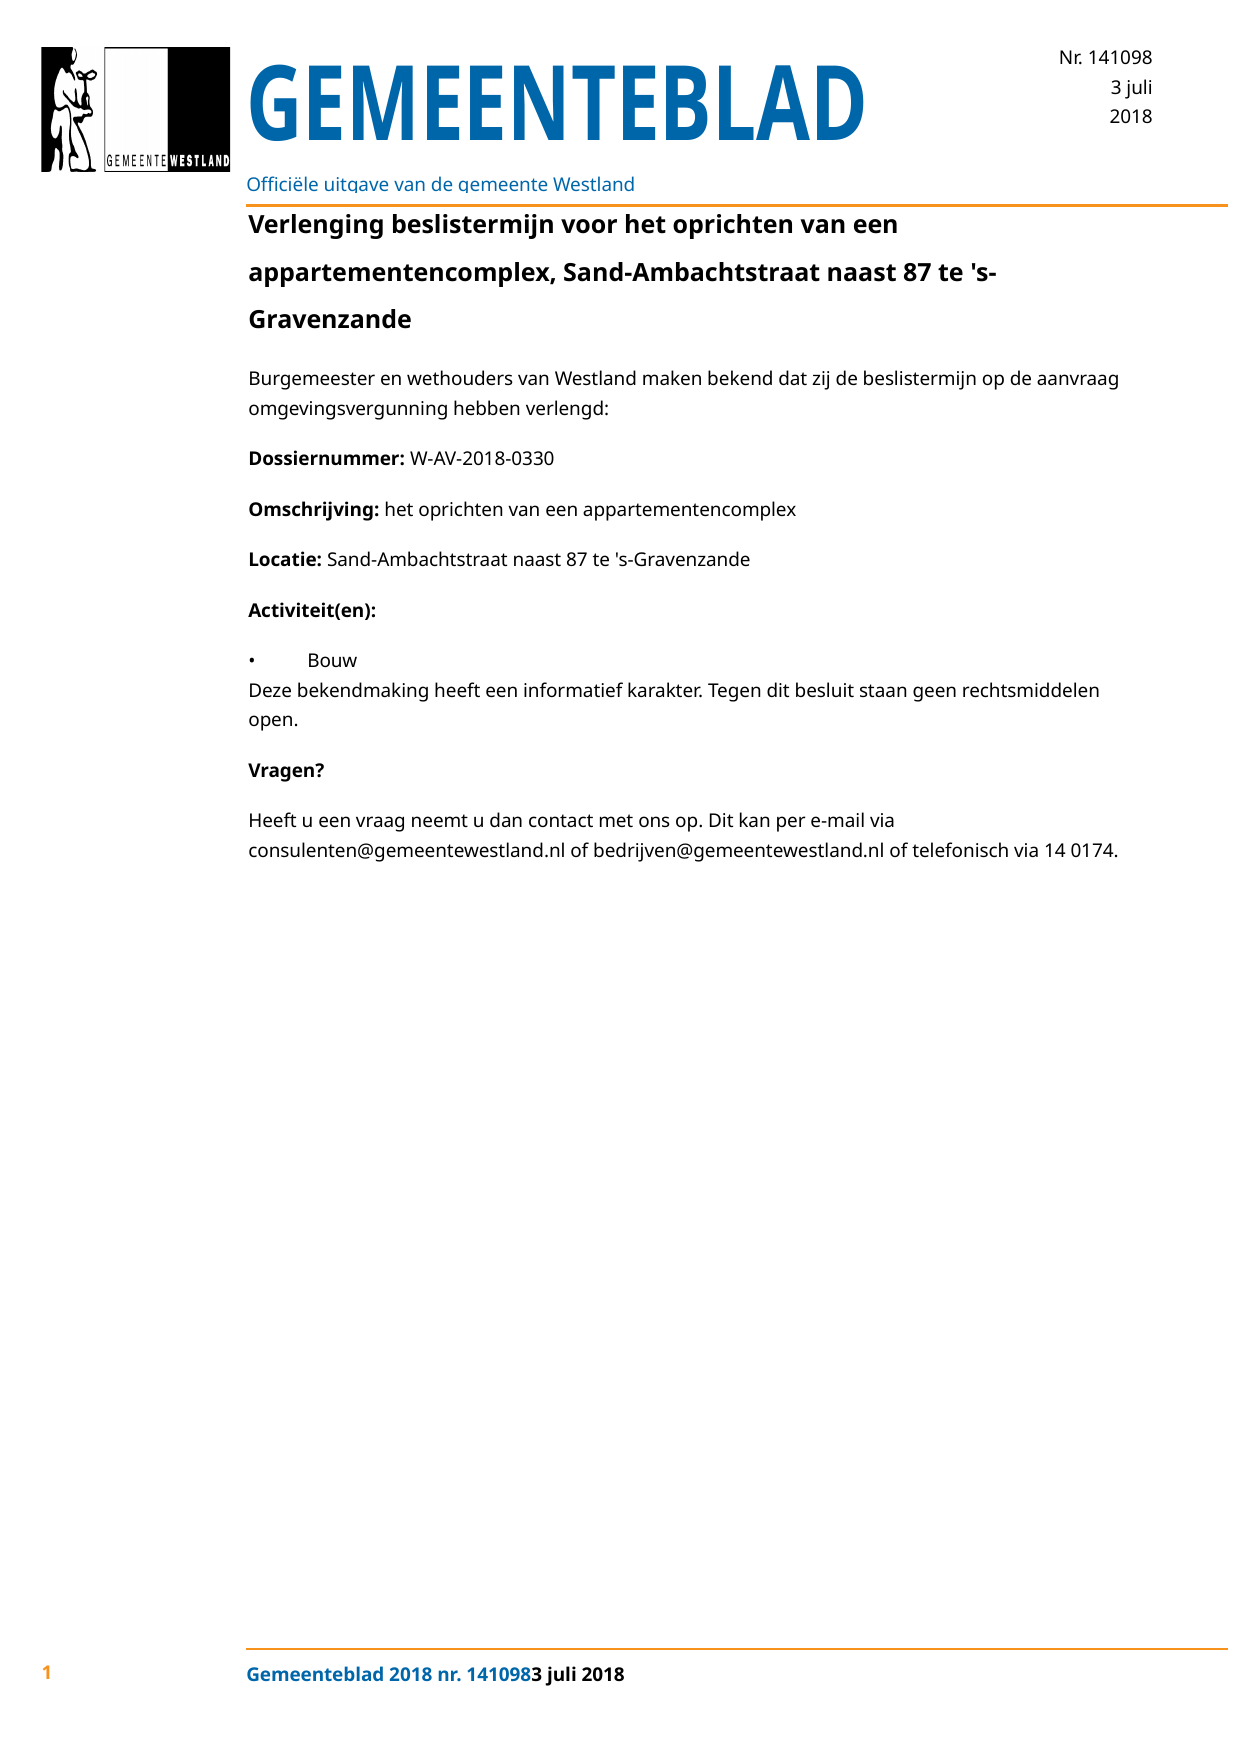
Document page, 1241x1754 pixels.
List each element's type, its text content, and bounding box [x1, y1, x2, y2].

picture [41, 47, 231, 172]
text Vragen? [248, 757, 1152, 782]
list Bouw [248, 647, 1152, 673]
text Locatie: Sand-Ambachtstraat naast 87 te 's-Gravenzande [248, 546, 1152, 572]
text Dossiernummer: W-AV-2018-0330 [248, 446, 1152, 471]
text Deze bekendmaking heeft een informatief karakter. Tegen dit besluit staan geen rechtsmiddelen open. [248, 677, 1152, 732]
text Burgemeester en wethouders van Westland maken bekend dat zij de beslistermijn op de aanvraag omgevingsvergunning hebben verlengd: [248, 366, 1152, 421]
text Omschrijving: het oprichten van een appartementencomplex [248, 496, 1152, 522]
text Activiteit(en): [248, 597, 1152, 622]
text Heeft u een vraag neemt u dan contact met ons op. Dit kan per e-mail via consulenten@gemeentewestland.nl of bedrijven@gemeentewestland.nl of telefonisch via 14 0174. [248, 807, 1152, 862]
text Verlenging beslistermijn voor het oprichten van een appartementencomplex, Sand-Ambachtstraat naast 87 te 's-Gravenzande [248, 207, 1152, 336]
